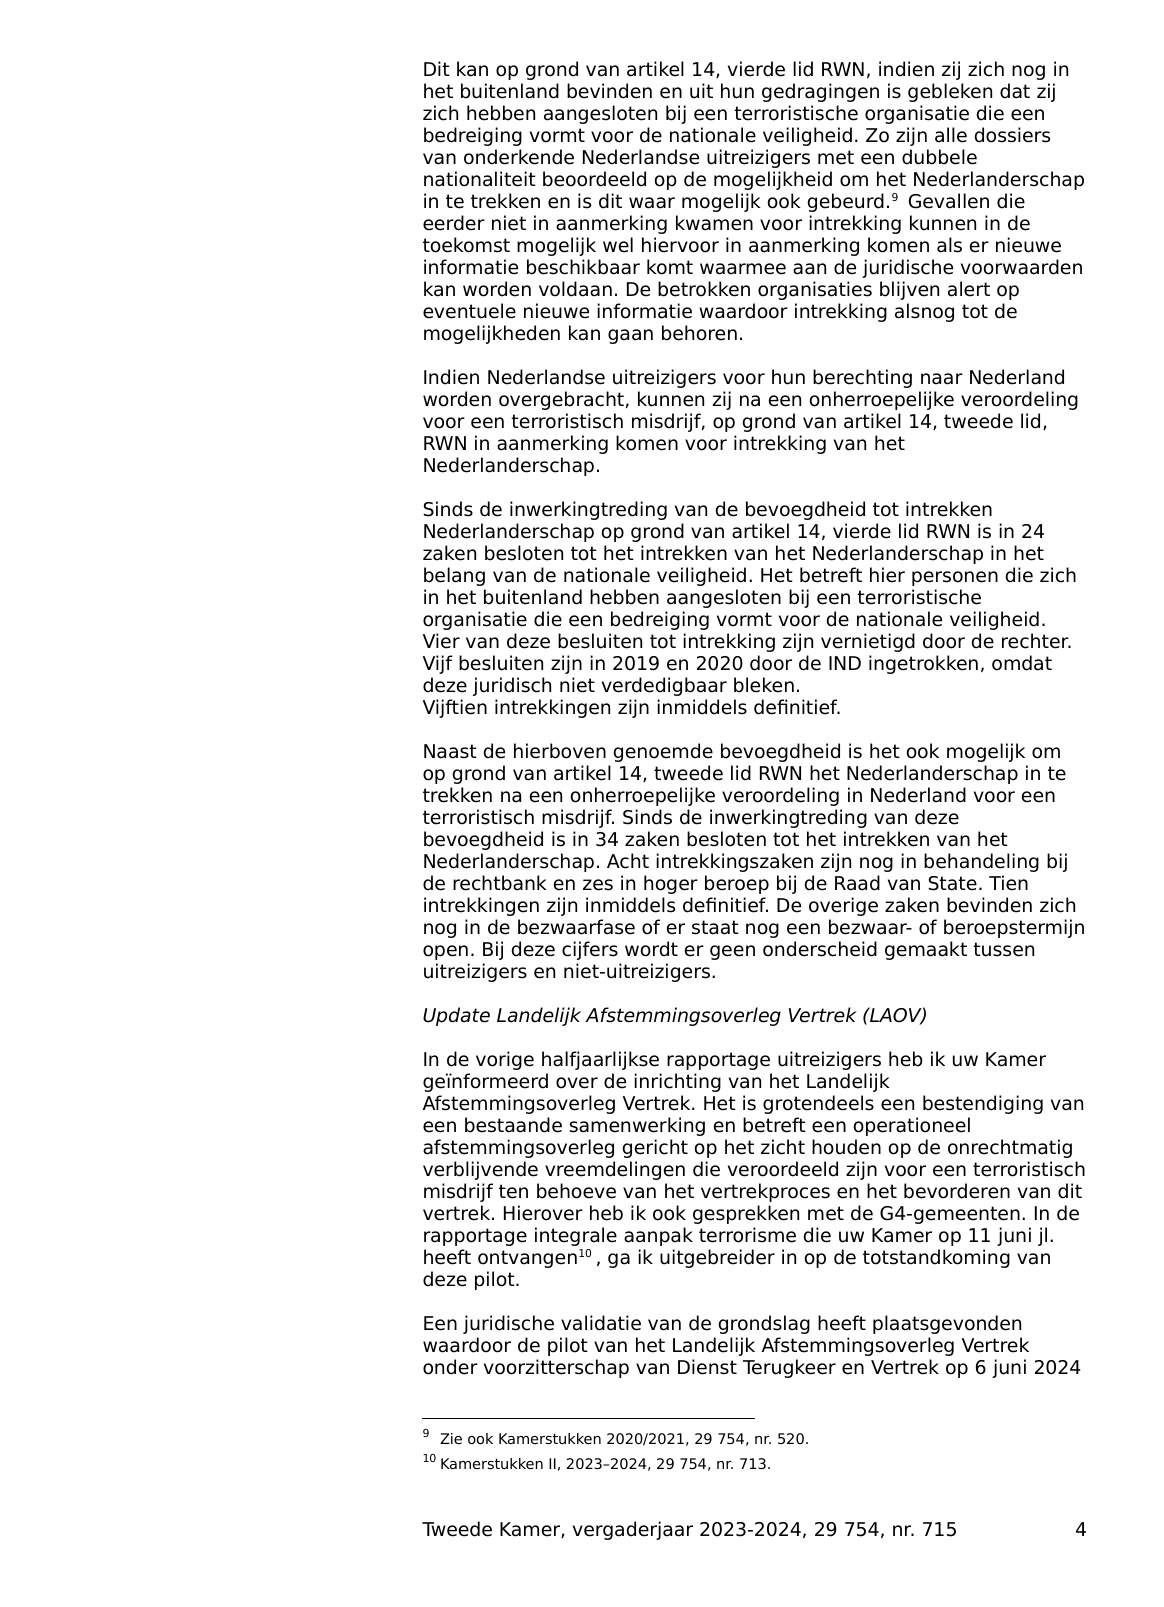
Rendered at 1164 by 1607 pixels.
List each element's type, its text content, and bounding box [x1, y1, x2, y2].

text Een juridische validatie van de grondslag heeft plaatsgevonden waardoor de pilot van het Landelijk Afstemmingsoverleg Vertrek onder voorzitterschap van Dienst Terugkeer en Vertrek op 6 juni 2024 [422, 1313, 1087, 1379]
text Vijftien intrekkingen zijn inmiddels definitief. [422, 697, 1087, 719]
text Dit kan op grond van artikel 14, vierde lid RWN, indien zij zich nog in het buitenland bevinden en uit hun gedragingen is gebleken dat zij zich hebben aangesloten bij een terroristische organisatie die een bedreiging vormt voor de nationale veiligheid. Zo zijn alle dossiers van onderkende Nederlandse uitreizigers met een dubbele nationaliteit beoordeeld op de mogelijkheid om het Nederlanderschap in te trekken en is dit waar mogelijk ook gebeurd. Gevallen die eerder niet in aanmerking kwamen voor intrekking kunnen in de toekomst mogelijk wel hiervoor in aanmerking komen als er nieuwe informatie beschikbaar komt waarmee aan de juridische voorwaarden kan worden voldaan. De betrokken organisaties blijven alert op eventuele nieuwe informatie waardoor intrekking alsnog tot de mogelijkheden kan gaan behoren. [422, 59, 1087, 345]
text In de vorige halfjaarlijkse rapportage uitreizigers heb ik uw Kamer geïnformeerd over de inrichting van het Landelijk Afstemmingsoverleg Vertrek. Het is grotendeels een bestendiging van een bestaande samenwerking en betreft een operationeel afstemmingsoverleg gericht op het zicht houden op de onrechtmatig verblijvende vreemdelingen die veroordeeld zijn voor een terroristisch misdrijf ten behoeve van het vertrekproces en het bevorderen van dit vertrek. Hierover heb ik ook gesprekken met de G4-gemeenten. In de rapportage integrale aanpak terrorisme die uw Kamer op 11 juni jl. heeft ontvangen, ga ik uitgebreider in op de totstandkoming van deze pilot. [422, 1049, 1087, 1291]
subtitle Update Landelijk Afstemmingsoverleg Vertrek (LAOV) [422, 1005, 1087, 1027]
text Kamerstukken II, 2023–2024, 29 754, nr. 713. [422, 1452, 1087, 1474]
text Zie ook Kamerstukken 2020/2021, 29 754, nr. 520. [422, 1427, 1087, 1449]
text Sinds de inwerkingtreding van de bevoegdheid tot intrekken Nederlanderschap op grond van artikel 14, vierde lid RWN is in 24 zaken besloten tot het intrekken van het Nederlanderschap in het belang van de nationale veiligheid. Het betreft hier personen die zich in het buitenland hebben aangesloten bij een terroristische organisatie die een bedreiging vormt voor de nationale veiligheid. Vier van deze besluiten tot intrekking zijn vernietigd door de rechter. Vijf besluiten zijn in 2019 en 2020 door de IND ingetrokken, omdat deze juridisch niet verdedigbaar bleken. [422, 499, 1087, 697]
text Naast de hierboven genoemde bevoegdheid is het ook mogelijk om op grond van artikel 14, tweede lid RWN het Nederlanderschap in te trekken na een onherroepelijke veroordeling in Nederland voor een terroristisch misdrijf. Sinds de inwerkingtreding van deze bevoegdheid is in 34 zaken besloten tot het intrekken van het Nederlanderschap. Acht intrekkingszaken zijn nog in behandeling bij de rechtbank en zes in hoger beroep bij de Raad van State. Tien intrekkingen zijn inmiddels definitief. De overige zaken bevinden zich nog in de bezwaarfase of er staat nog een bezwaar- of beroepstermijn open. Bij deze cijfers wordt er geen onderscheid gemaakt tussen uitreizigers en niet-uitreizigers. [422, 741, 1087, 983]
text Indien Nederlandse uitreizigers voor hun berechting naar Nederland worden overgebracht, kunnen zij na een onherroepelijke veroordeling voor een terroristisch misdrijf, op grond van artikel 14, tweede lid, RWN in aanmerking komen voor intrekking van het Nederlanderschap. [422, 367, 1087, 477]
